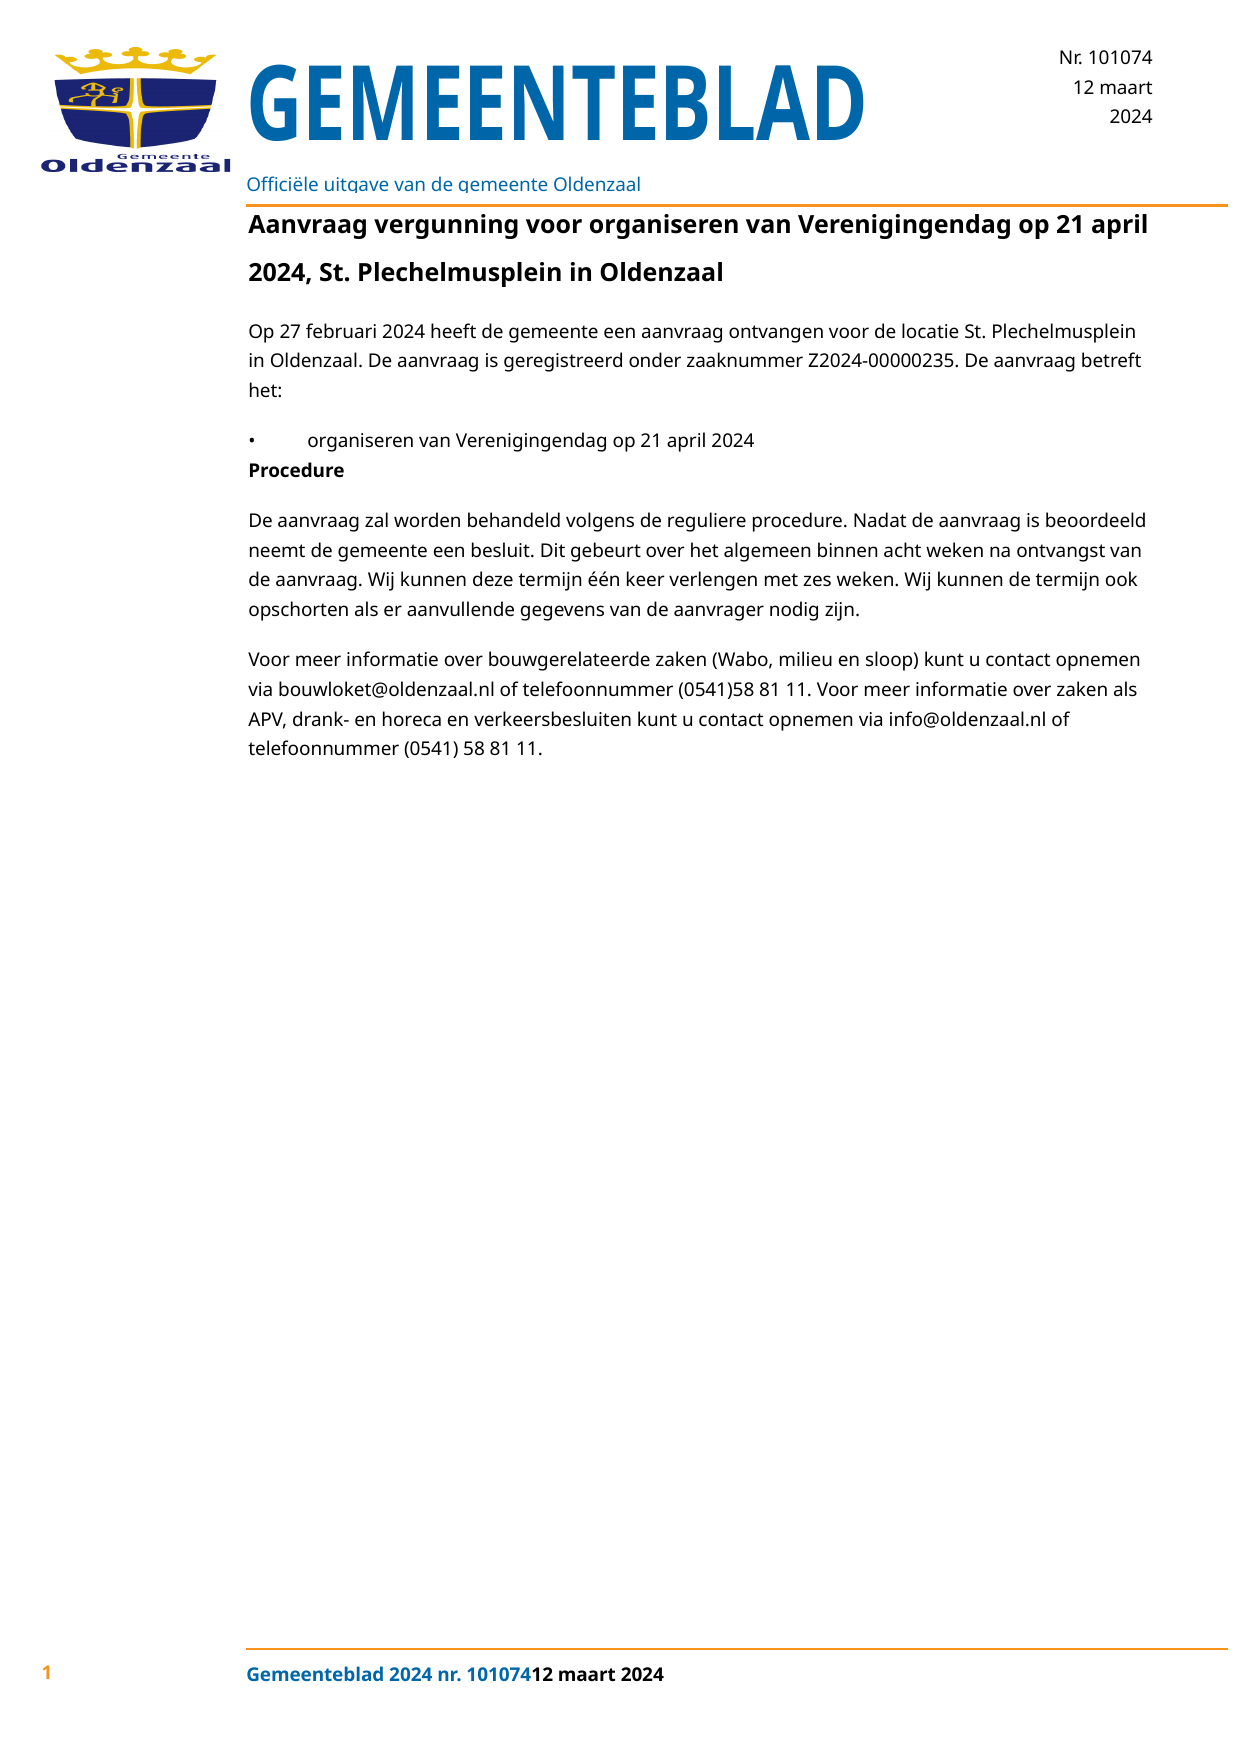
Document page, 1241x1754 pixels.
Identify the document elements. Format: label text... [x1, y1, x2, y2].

picture [41, 47, 231, 172]
text Aanvraag vergunning voor organiseren van Verenigingendag op 21 april 2024, St. Plechelmusplein in Oldenzaal [248, 207, 1152, 288]
text Procedure [248, 457, 1152, 483]
text Op 27 februari 2024 heeft de gemeente een aanvraag ontvangen voor de locatie St. Plechelmusplein in Oldenzaal. De aanvraag is geregistreerd onder zaaknummer Z2024-00000235. De aanvraag betreft het: [248, 318, 1152, 403]
list organiseren van Verenigingendag op 21 april 2024 [248, 427, 1152, 453]
text De aanvraag zal worden behandeld volgens de reguliere procedure. Nadat de aanvraag is beoordeeld neemt de gemeente een besluit. Dit gebeurt over het algemeen binnen acht weken na ontvangst van de aanvraag. Wij kunnen deze termijn één keer verlengen met zes weken. Wij kunnen de termijn ook opschorten als er aanvullende gegevens van de aanvrager nodig zijn. [248, 507, 1152, 622]
text Voor meer informatie over bouwgerelateerde zaken (Wabo, milieu en sloop) kunt u contact opnemen via bouwloket@oldenzaal.nl of telefoonnummer (0541)58 81 11. Voor meer informatie over zaken als APV, drank- en horeca en verkeersbesluiten kunt u contact opnemen via info@oldenzaal.nl of telefoonnummer (0541) 58 81 11. [248, 647, 1152, 761]
